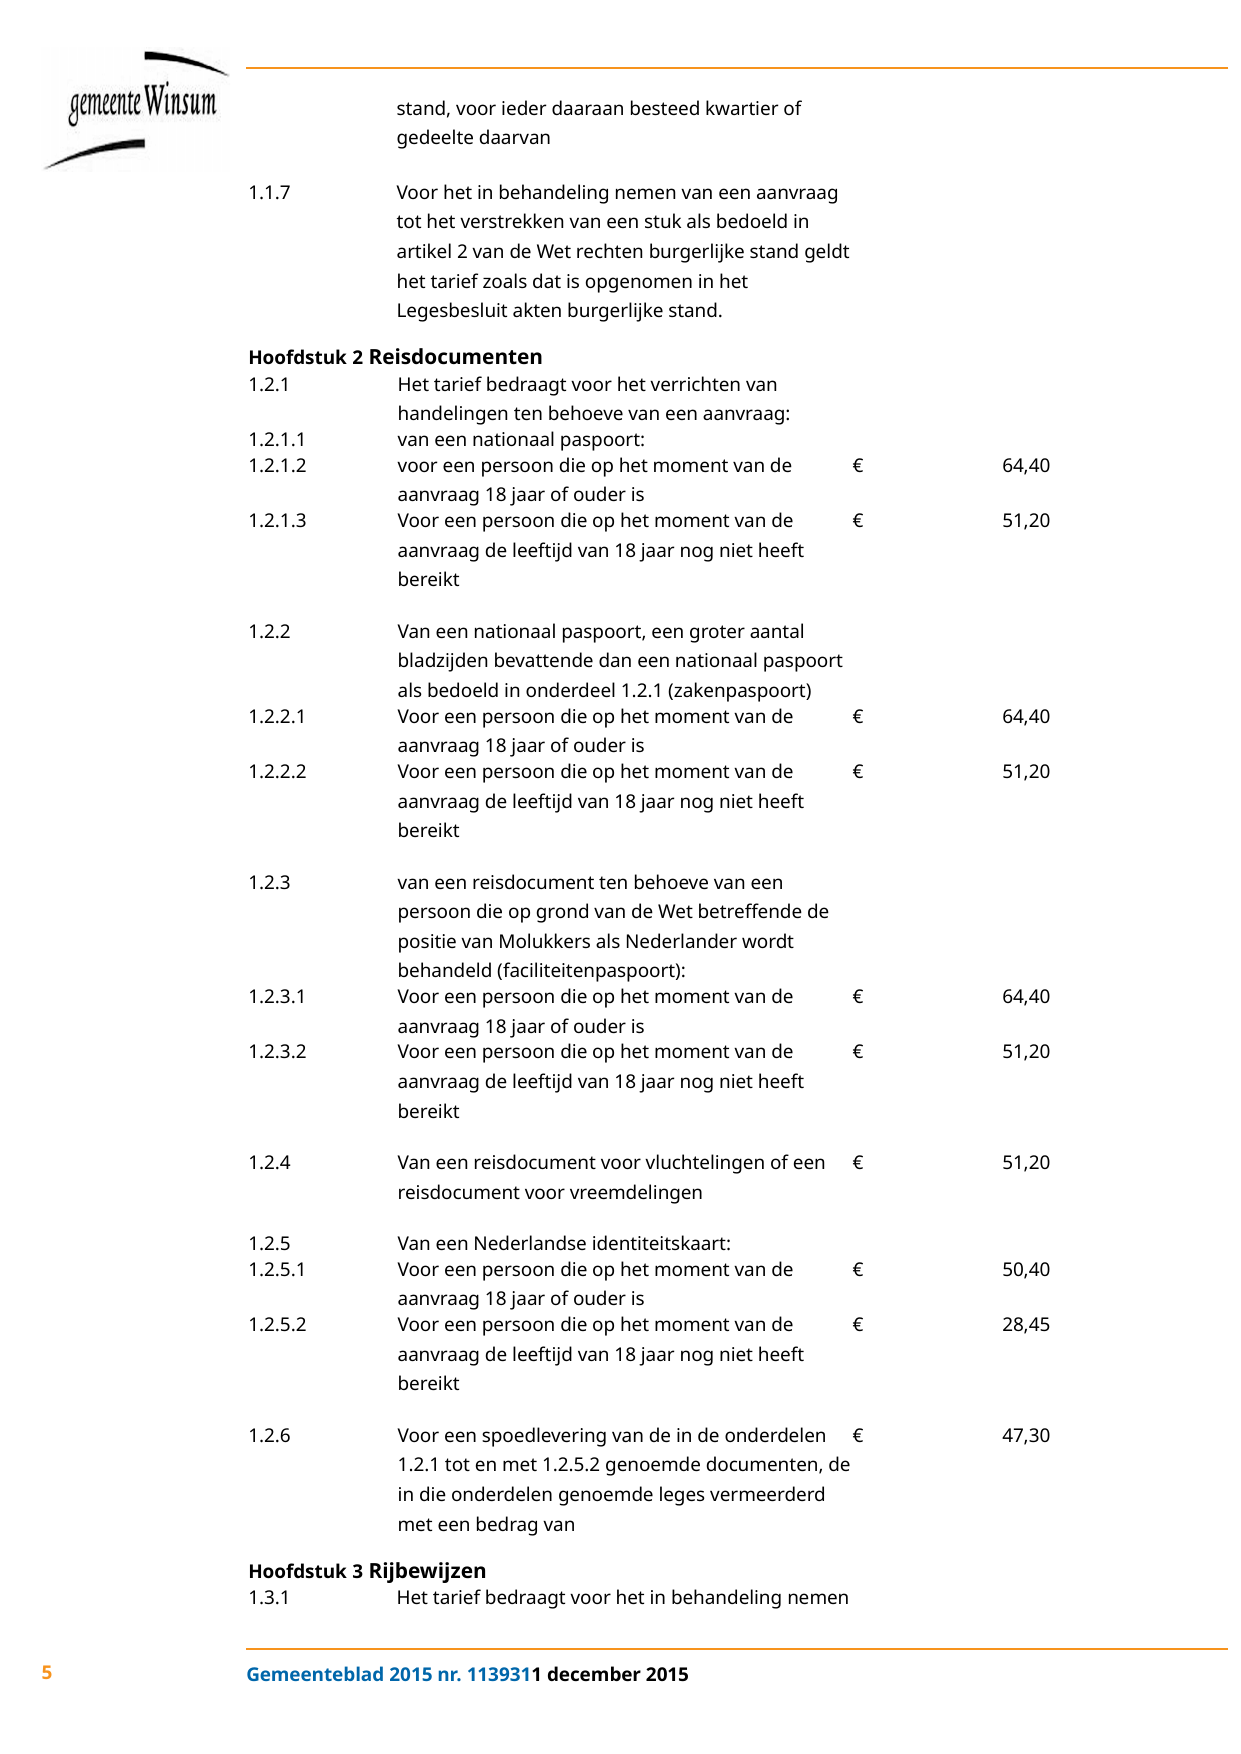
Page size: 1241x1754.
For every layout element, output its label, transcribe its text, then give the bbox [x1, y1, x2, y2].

picture [41, 47, 231, 172]
table_cell 1.2.1.3 [248, 508, 397, 592]
table_cell 1.2.2.2 [248, 758, 397, 843]
table_header 1.1.7 [248, 179, 396, 323]
table_cell Van een nationaal paspoort, een groter aantal bladzijden bevattende dan een nationaal paspoort als bedoeld in onderdeel 1.2.1 (zakenpaspoort) [398, 618, 852, 703]
table_cell 64,40 [1002, 983, 1152, 1039]
table_cell [248, 1396, 397, 1422]
table_cell 1.2.3 [248, 869, 397, 983]
table_cell Voor een persoon die op het moment van de aanvraag 18 jaar of ouder is [398, 1256, 852, 1311]
table_cell van een nationaal paspoort: [398, 426, 852, 452]
text Hoofdstuk 3 Rijbewijzen [248, 1556, 1152, 1584]
table_cell € [853, 703, 1002, 758]
table_cell € [853, 758, 1002, 843]
table_cell 1.2.2 [248, 618, 397, 703]
table_cell stand, voor ieder daaraan besteed kwartier of gedeelte daarvan [396, 95, 855, 150]
table_cell Voor een persoon die op het moment van de aanvraag de leeftijd van 18 jaar nog niet heeft bereikt [398, 508, 852, 592]
table_cell [396, 150, 855, 176]
table_cell [1002, 843, 1152, 869]
table_cell [398, 592, 852, 618]
table_cell € [853, 452, 1002, 507]
table_cell [248, 843, 397, 869]
table_cell [248, 1124, 397, 1149]
table_cell 1.2.2.1 [248, 703, 397, 758]
table_cell 47,30 [1002, 1422, 1152, 1536]
table_cell [853, 1230, 1002, 1256]
table_header [1002, 371, 1152, 426]
table_cell [855, 95, 1003, 150]
table_cell [1002, 1230, 1152, 1256]
table_cell Voor een persoon die op het moment van de aanvraag de leeftijd van 18 jaar nog niet heeft bereikt [398, 1311, 852, 1396]
table_cell 1.2.1.1 [248, 426, 397, 452]
table_header 1.3.1 [248, 1584, 396, 1610]
text Hoofdstuk 2 Reisdocumenten [248, 342, 1152, 371]
table_cell [1003, 95, 1152, 150]
table_cell 1.2.5.2 [248, 1311, 397, 1396]
table_cell 51,20 [1002, 1039, 1152, 1123]
table_header [855, 1584, 1003, 1610]
table_cell 50,40 [1002, 1256, 1152, 1311]
table_cell [398, 1205, 852, 1230]
table_header 1.2.1 [248, 371, 397, 426]
table_cell [1002, 618, 1152, 703]
table_cell 28,45 [1002, 1311, 1152, 1396]
table_cell [853, 618, 1002, 703]
table_cell Voor een persoon die op het moment van de aanvraag 18 jaar of ouder is [398, 703, 852, 758]
table_cell [398, 843, 852, 869]
table_cell 1.2.5.1 [248, 1256, 397, 1311]
table_cell Van een Nederlandse identiteitskaart: [398, 1230, 852, 1256]
table_cell [1002, 426, 1152, 452]
table_cell [1002, 1124, 1152, 1149]
table_cell 51,20 [1002, 758, 1152, 843]
table_cell [853, 1205, 1002, 1230]
table_cell [1003, 150, 1152, 176]
table_cell 1.2.5 [248, 1230, 397, 1256]
table_header [853, 371, 1002, 426]
table_cell [398, 1396, 852, 1422]
table_cell voor een persoon die op het moment van de aanvraag 18 jaar of ouder is [398, 452, 852, 507]
table_cell Voor een persoon die op het moment van de aanvraag de leeftijd van 18 jaar nog niet heeft bereikt [398, 758, 852, 843]
table_cell [853, 592, 1002, 618]
table_cell 1.2.3.2 [248, 1039, 397, 1123]
table_cell 1.2.3.1 [248, 983, 397, 1039]
table_cell [248, 150, 396, 176]
table_header [855, 179, 1003, 323]
table_header Het tarief bedraagt voor het verrichten van handelingen ten behoeve van een aanvraag: [398, 371, 852, 426]
table_header Het tarief bedraagt voor het in behandeling nemen [396, 1584, 855, 1610]
table_header [1003, 1584, 1152, 1610]
table_cell [855, 150, 1003, 176]
table_cell 1.2.1.2 [248, 452, 397, 507]
table_cell [853, 869, 1002, 983]
table_cell [853, 843, 1002, 869]
table_cell [853, 1396, 1002, 1422]
table_cell Van een reisdocument voor vluchtelingen of een reisdocument voor vreemdelingen [398, 1149, 852, 1204]
table_cell [248, 1205, 397, 1230]
table_cell 51,20 [1002, 508, 1152, 592]
table_cell € [853, 1311, 1002, 1396]
table_cell 1.2.6 [248, 1422, 397, 1536]
table_cell [1002, 592, 1152, 618]
table_cell 51,20 [1002, 1149, 1152, 1204]
table_cell [1002, 1205, 1152, 1230]
table_cell Voor een spoedlevering van de in de onderdelen 1.2.1 tot en met 1.2.5.2 genoemde documenten, de in die onderdelen genoemde leges vermeerderd met een bedrag van [398, 1422, 852, 1536]
table_cell € [853, 983, 1002, 1039]
table_cell Voor een persoon die op het moment van de aanvraag de leeftijd van 18 jaar nog niet heeft bereikt [398, 1039, 852, 1123]
table_cell [248, 592, 397, 618]
table_cell € [853, 508, 1002, 592]
table_cell 64,40 [1002, 452, 1152, 507]
table_cell [853, 1124, 1002, 1149]
table_cell 1.2.4 [248, 1149, 397, 1204]
table_cell [1002, 869, 1152, 983]
table_header Voor het in behandeling nemen van een aanvraag tot het verstrekken van een stuk als bedoeld in artikel 2 van de Wet rechten burgerlijke stand geldt het tarief zoals dat is opgenomen in het Legesbesluit akten burgerlijke stand. [396, 179, 855, 323]
table_cell [853, 426, 1002, 452]
table_cell Voor een persoon die op het moment van de aanvraag 18 jaar of ouder is [398, 983, 852, 1039]
table_cell € [853, 1256, 1002, 1311]
table_cell € [853, 1039, 1002, 1123]
table_header [1003, 179, 1152, 323]
table_cell 64,40 [1002, 703, 1152, 758]
table_cell € [853, 1149, 1002, 1204]
table_cell € [853, 1422, 1002, 1536]
table_cell van een reisdocument ten behoeve van een persoon die op grond van de Wet betreffende de positie van Molukkers als Nederlander wordt behandeld (faciliteitenpaspoort): [398, 869, 852, 983]
table_cell [1002, 1396, 1152, 1422]
table_cell [248, 95, 396, 150]
table_cell [398, 1124, 852, 1149]
